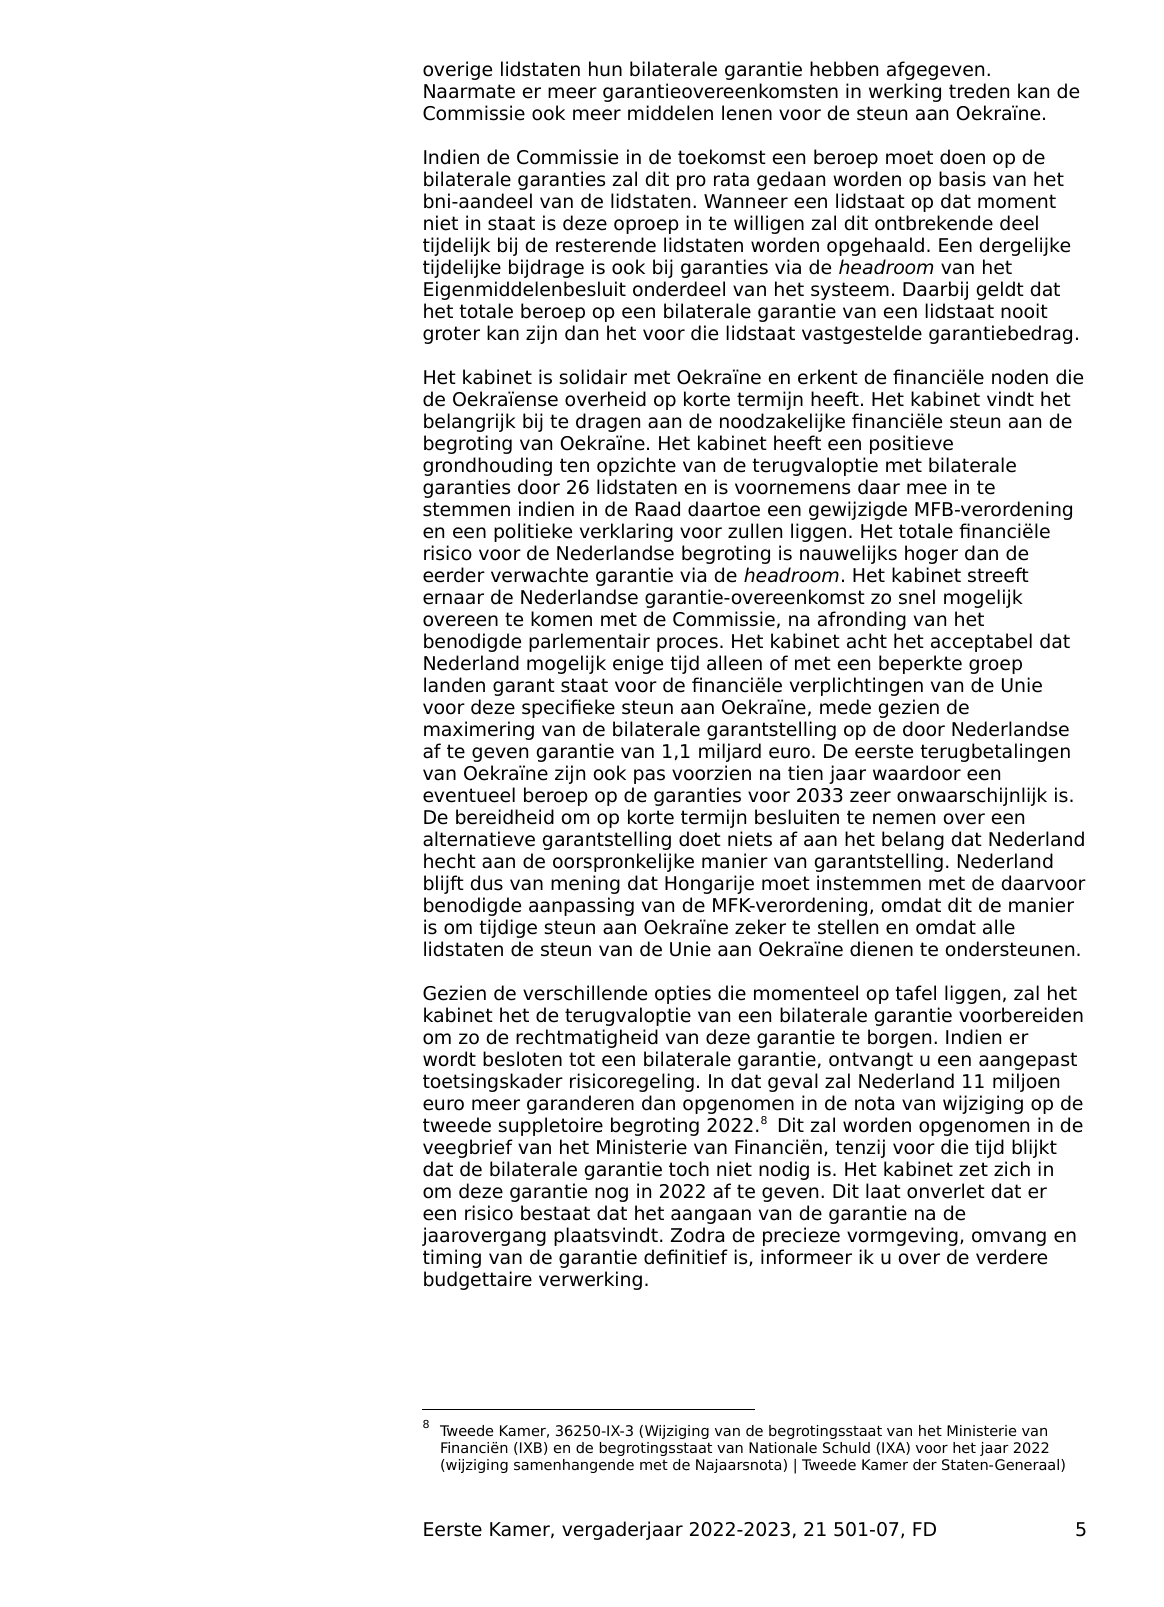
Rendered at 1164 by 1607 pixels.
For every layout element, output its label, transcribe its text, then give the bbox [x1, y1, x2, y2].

text Tweede Kamer, 36250-IX-3 (Wijziging van de begrotingsstaat van het Ministerie van Financiën (IXB) en de begrotingsstaat van Nationale Schuld (IXA) voor het jaar 2022 (wijziging samenhangende met de Najaarsnota) | Tweede Kamer der Staten-Generaal) [422, 1418, 1087, 1474]
text overige lidstaten hun bilaterale garantie hebben afgegeven. Naarmate er meer garantieovereenkomsten in werking treden kan de Commissie ook meer middelen lenen voor de steun aan Oekraïne. [422, 59, 1087, 125]
text Indien de Commissie in de toekomst een beroep moet doen op de bilaterale garanties zal dit pro rata gedaan worden op basis van het bni-aandeel van de lidstaten. Wanneer een lidstaat op dat moment niet in staat is deze oproep in te willigen zal dit ontbrekende deel tijdelijk bij de resterende lidstaten worden opgehaald. Een dergelijke tijdelijke bijdrage is ook bij garanties via de headroom van het Eigenmiddelenbesluit onderdeel van het systeem. Daarbij geldt dat het totale beroep op een bilaterale garantie van een lidstaat nooit groter kan zijn dan het voor die lidstaat vastgestelde garantiebedrag. [422, 147, 1087, 345]
text Gezien de verschillende opties die momenteel op tafel liggen, zal het kabinet het de terugvaloptie van een bilaterale garantie voorbereiden om zo de rechtmatigheid van deze garantie te borgen. Indien er wordt besloten tot een bilaterale garantie, ontvangt u een aangepast toetsingskader risicoregeling. In dat geval zal Nederland 11 miljoen euro meer garanderen dan opgenomen in de nota van wijziging op de tweede suppletoire begroting 2022. Dit zal worden opgenomen in de veegbrief van het Ministerie van Financiën, tenzij voor die tijd blijkt dat de bilaterale garantie toch niet nodig is. Het kabinet zet zich in om deze garantie nog in 2022 af te geven. Dit laat onverlet dat er een risico bestaat dat het aangaan van de garantie na de jaarovergang plaatsvindt. Zodra de precieze vormgeving, omvang en timing van de garantie definitief is, informeer ik u over de verdere budgettaire verwerking. [422, 983, 1087, 1291]
text Het kabinet is solidair met Oekraïne en erkent de financiële noden die de Oekraïense overheid op korte termijn heeft. Het kabinet vindt het belangrijk bij te dragen aan de noodzakelijke financiële steun aan de begroting van Oekraïne. Het kabinet heeft een positieve grondhouding ten opzichte van de terugvaloptie met bilaterale garanties door 26 lidstaten en is voornemens daar mee in te stemmen indien in de Raad daartoe een gewijzigde MFB-verordening en een politieke verklaring voor zullen liggen. Het totale financiële risico voor de Nederlandse begroting is nauwelijks hoger dan de eerder verwachte garantie via de headroom. Het kabinet streeft ernaar de Nederlandse garantie-overeenkomst zo snel mogelijk overeen te komen met de Commissie, na afronding van het benodigde parlementair proces. Het kabinet acht het acceptabel dat Nederland mogelijk enige tijd alleen of met een beperkte groep landen garant staat voor de financiële verplichtingen van de Unie voor deze specifieke steun aan Oekraïne, mede gezien de maximering van de bilaterale garantstelling op de door Nederlandse af te geven garantie van 1,1 miljard euro. De eerste terugbetalingen van Oekraïne zijn ook pas voorzien na tien jaar waardoor een eventueel beroep op de garanties voor 2033 zeer onwaarschijnlijk is. De bereidheid om op korte termijn besluiten te nemen over een alternatieve garantstelling doet niets af aan het belang dat Nederland hecht aan de oorspronkelijke manier van garantstelling. Nederland blijft dus van mening dat Hongarije moet instemmen met de daarvoor benodigde aanpassing van de MFK-verordening, omdat dit de manier is om tijdige steun aan Oekraïne zeker te stellen en omdat alle lidstaten de steun van de Unie aan Oekraïne dienen te ondersteunen. [422, 367, 1087, 961]
